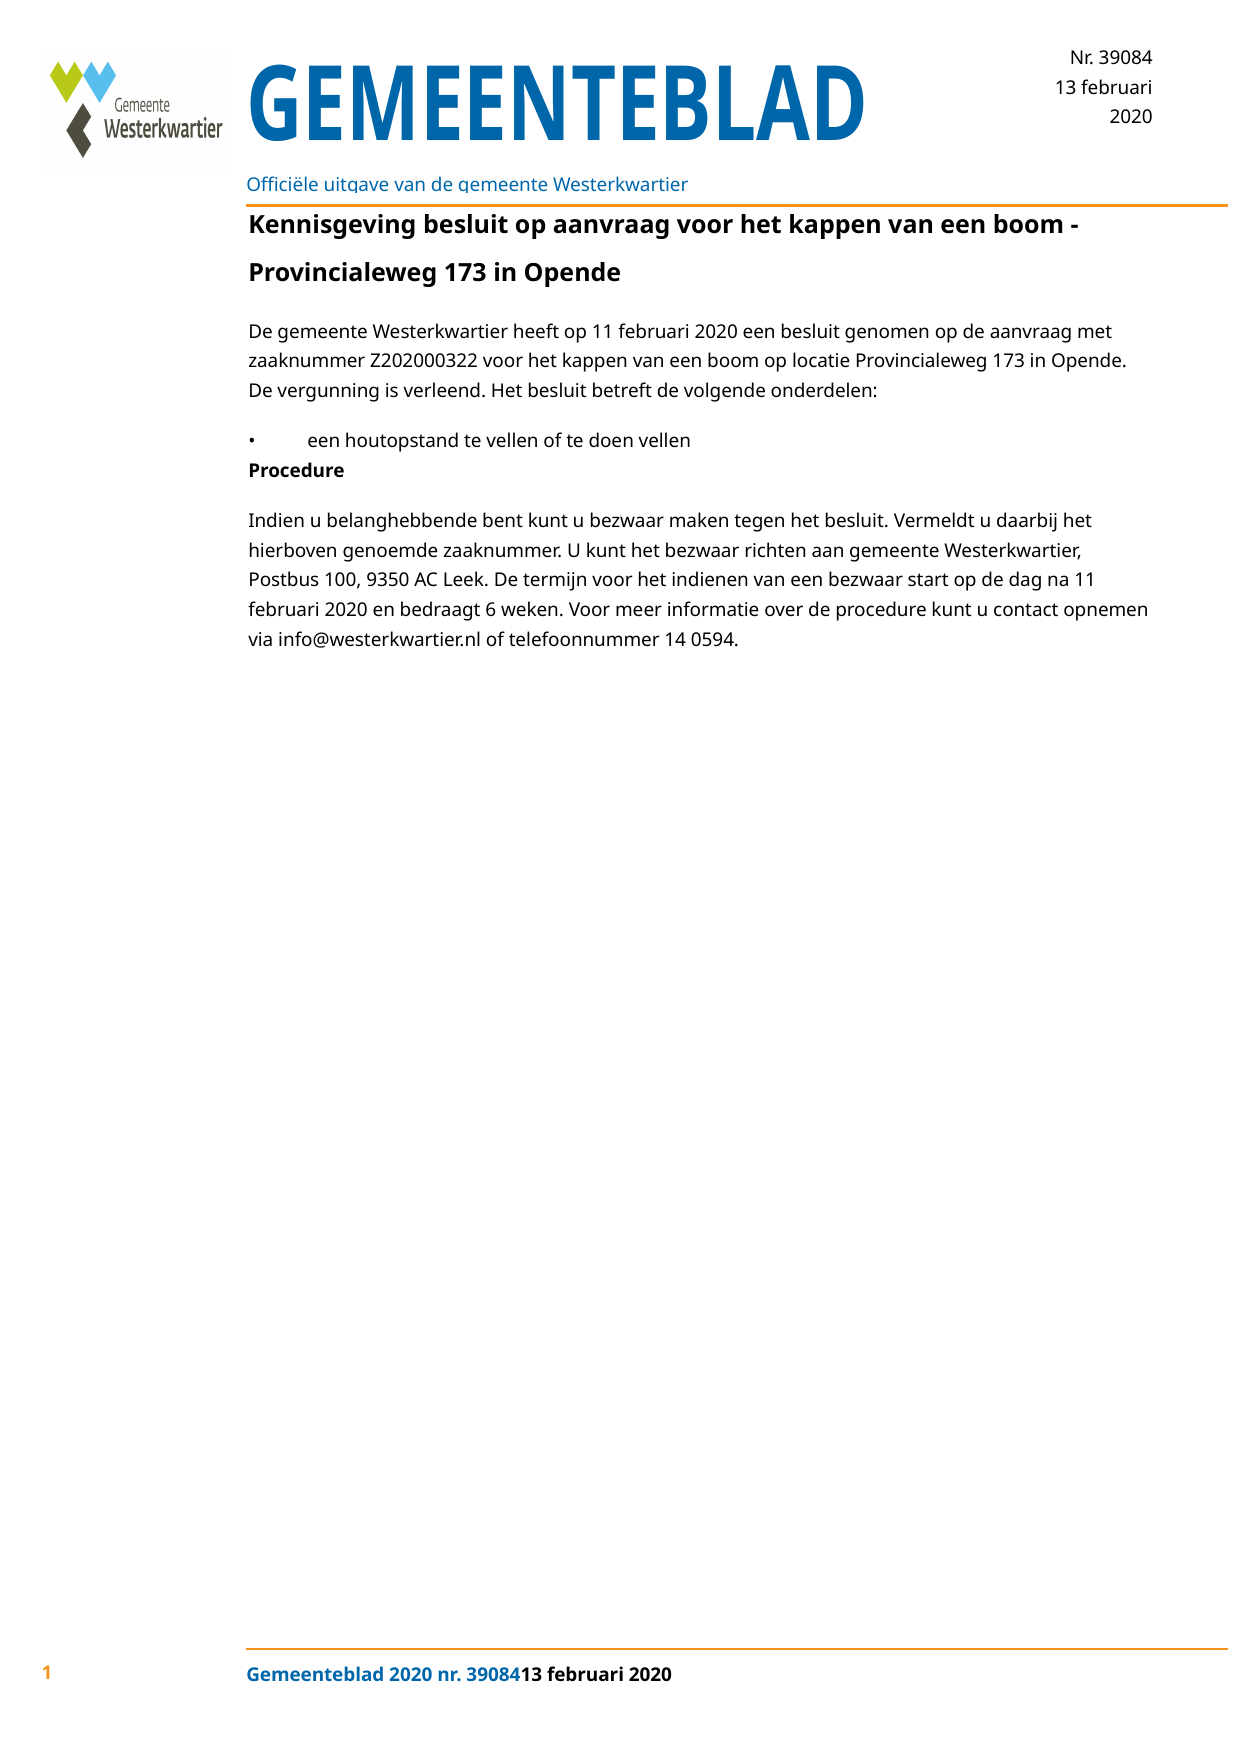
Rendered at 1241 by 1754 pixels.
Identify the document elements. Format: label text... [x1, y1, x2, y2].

picture [41, 47, 231, 172]
text Indien u belanghebbende bent kunt u bezwaar maken tegen het besluit. Vermeldt u daarbij het hierboven genoemde zaaknummer. U kunt het bezwaar richten aan gemeente Westerkwartier, Postbus 100, 9350 AC Leek. De termijn voor het indienen van een bezwaar start op de dag na 11 februari 2020 en bedraagt 6 weken. Voor meer informatie over de procedure kunt u contact opnemen via info@westerkwartier.nl of telefoonnummer 14 0594. [248, 507, 1152, 652]
text Procedure [248, 457, 1152, 483]
text Kennisgeving besluit op aanvraag voor het kappen van een boom - Provincialeweg 173 in Opende [248, 207, 1152, 288]
list een houtopstand te vellen of te doen vellen [248, 427, 1152, 453]
text De gemeente Westerkwartier heeft op 11 februari 2020 een besluit genomen op de aanvraag met zaaknummer Z202000322 voor het kappen van een boom op locatie Provincialeweg 173 in Opende. De vergunning is verleend. Het besluit betreft de volgende onderdelen: [248, 318, 1152, 403]
